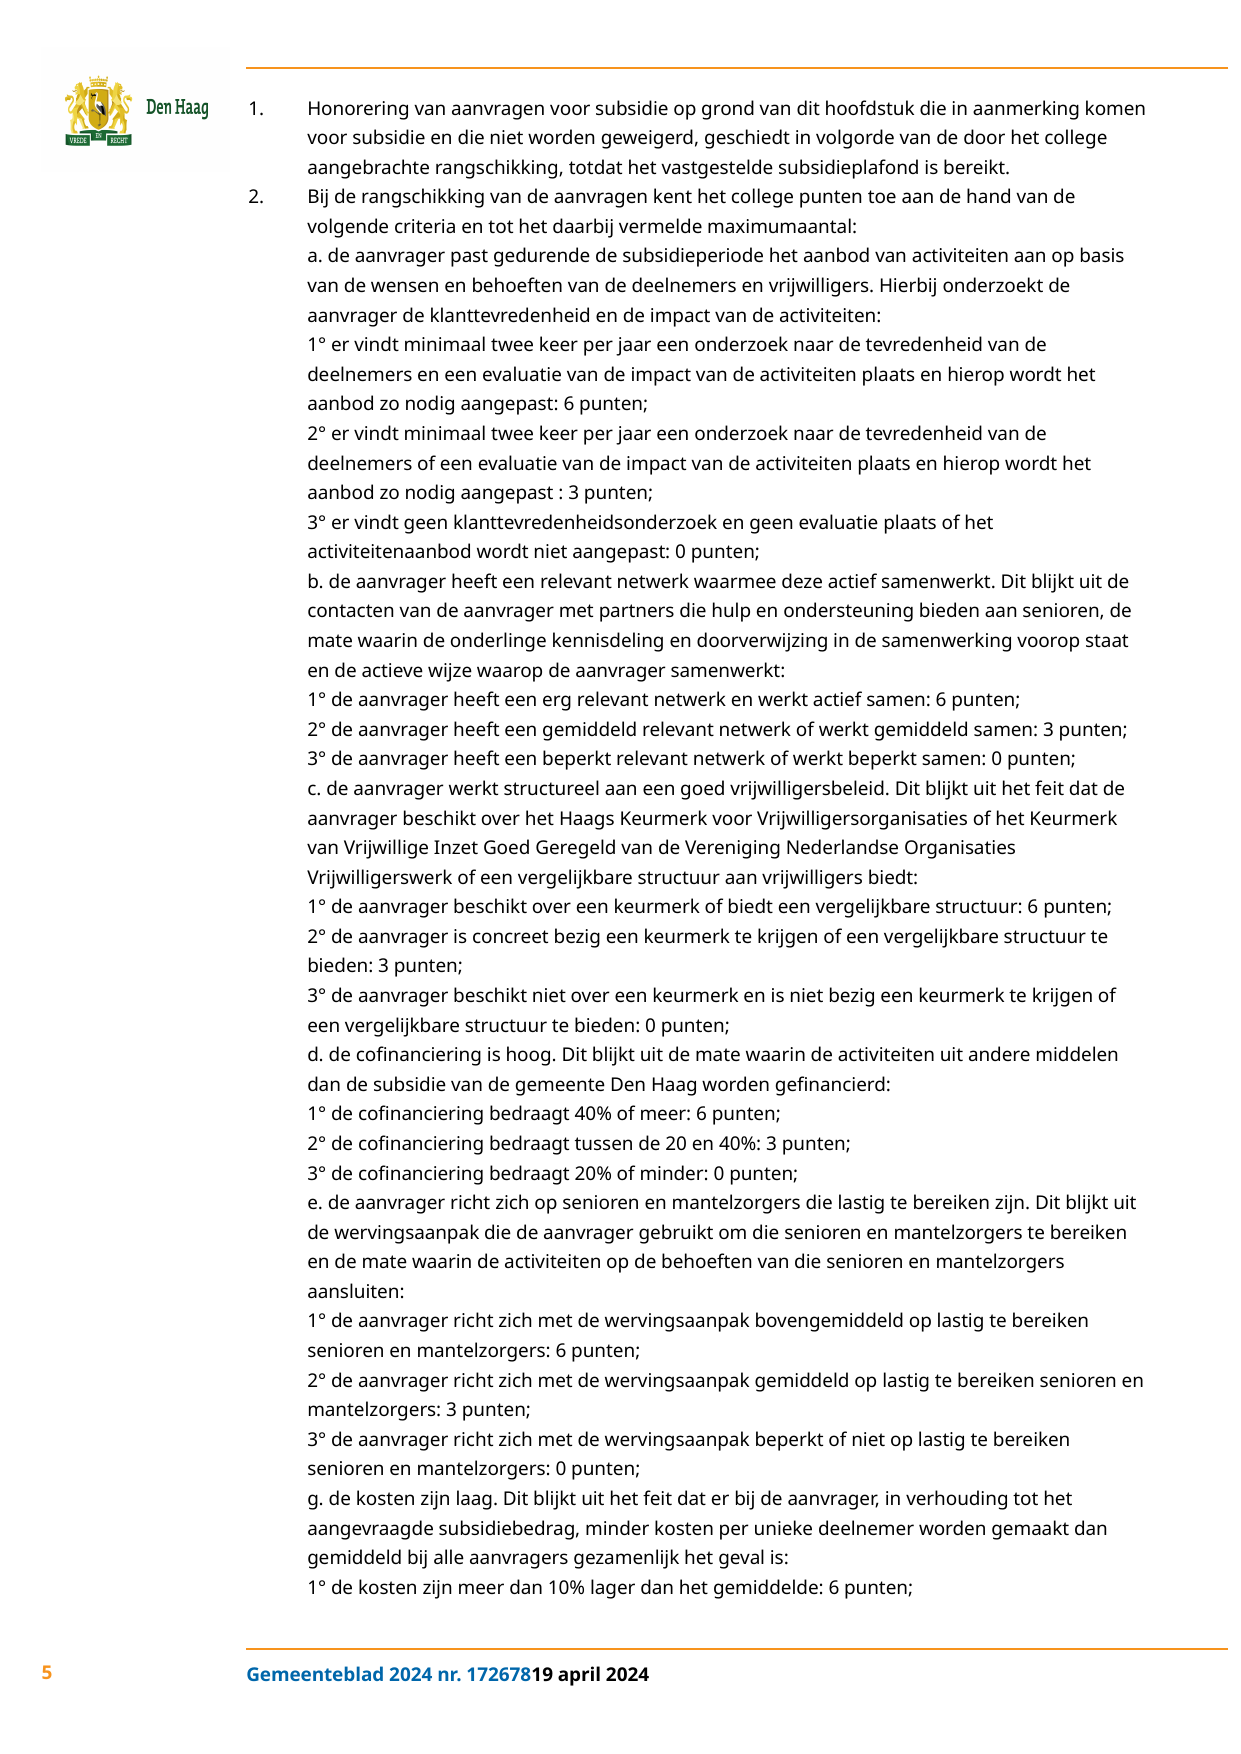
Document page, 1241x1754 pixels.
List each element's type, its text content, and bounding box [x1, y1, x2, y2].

list b. de aanvrager heeft een relevant netwerk waarmee deze actief samenwerkt. Dit blijkt uit de contacten van de aanvrager met partners die hulp en ondersteuning bieden aan senioren, de mate waarin de onderlinge kennisdeling en doorverwijzing in de samenwerking voorop staat en de actieve wijze waarop de aanvrager samenwerkt: [248, 568, 1152, 683]
list 1° de aanvrager heeft een erg relevant netwerk en werkt actief samen: 6 punten; [248, 686, 1152, 712]
list 1° de kosten zijn meer dan 10% lager dan het gemiddelde: 6 punten; [248, 1574, 1152, 1600]
list 2° de aanvrager richt zich met de wervingsaanpak gemiddeld op lastig te bereiken senioren en mantelzorgers: 3 punten; [248, 1367, 1152, 1422]
list 3° de aanvrager beschikt niet over een keurmerk en is niet bezig een keurmerk te krijgen of een vergelijkbare structuur te bieden: 0 punten; [248, 982, 1152, 1038]
list Bij de rangschikking van de aanvragen kent het college punten toe aan de hand van de volgende criteria en tot het daarbij vermelde maximumaantal: [248, 183, 1152, 239]
list 1° de aanvrager beschikt over een keurmerk of biedt een vergelijkbare structuur: 6 punten; [248, 893, 1152, 919]
list 2° de aanvrager is concreet bezig een keurmerk te krijgen of een vergelijkbare structuur te bieden: 3 punten; [248, 923, 1152, 978]
list 3° de aanvrager richt zich met de wervingsaanpak beperkt of niet op lastig te bereiken senioren en mantelzorgers: 0 punten; [248, 1426, 1152, 1481]
list a. de aanvrager past gedurende de subsidieperiode het aanbod van activiteiten aan op basis van de wensen en behoeften van de deelnemers en vrijwilligers. Hierbij onderzoekt de aanvrager de klanttevredenheid en de impact van de activiteiten: [248, 243, 1152, 328]
list 2° de cofinanciering bedraagt tussen de 20 en 40%: 3 punten; [248, 1130, 1152, 1156]
picture [41, 47, 231, 172]
list 1° er vindt minimaal twee keer per jaar een onderzoek naar de tevredenheid van de deelnemers en een evaluatie van de impact van de activiteiten plaats en hierop wordt het aanbod zo nodig aangepast: 6 punten; [248, 331, 1152, 416]
list 3° er vindt geen klanttevredenheidsonderzoek en geen evaluatie plaats of het activiteitenaanbod wordt niet aangepast: 0 punten; [248, 509, 1152, 564]
list 1° de cofinanciering bedraagt 40% of meer: 6 punten; [248, 1101, 1152, 1126]
list g. de kosten zijn laag. Dit blijkt uit het feit dat er bij de aanvrager, in verhouding tot het aangevraagde subsidiebedrag, minder kosten per unieke deelnemer worden gemaakt dan gemiddeld bij alle aanvragers gezamenlijk het geval is: [248, 1485, 1152, 1570]
list 2° de aanvrager heeft een gemiddeld relevant netwerk of werkt gemiddeld samen: 3 punten; [248, 716, 1152, 742]
list 3° de aanvrager heeft een beperkt relevant netwerk of werkt beperkt samen: 0 punten; [248, 746, 1152, 771]
list Honorering van aanvragen voor subsidie op grond van dit hoofdstuk die in aanmerking komen voor subsidie en die niet worden geweigerd, geschiedt in volgorde van de door het college aangebrachte rangschikking, totdat het vastgestelde subsidieplafond is bereikt. [248, 95, 1152, 180]
list d. de cofinanciering is hoog. Dit blijkt uit de mate waarin de activiteiten uit andere middelen dan de subsidie van de gemeente Den Haag worden gefinancierd: [248, 1041, 1152, 1097]
list e. de aanvrager richt zich op senioren en mantelzorgers die lastig te bereiken zijn. Dit blijkt uit de wervingsaanpak die de aanvrager gebruikt om die senioren en mantelzorgers te bereiken en de mate waarin de activiteiten op de behoeften van die senioren en mantelzorgers aansluiten: [248, 1189, 1152, 1304]
list 3° de cofinanciering bedraagt 20% of minder: 0 punten; [248, 1160, 1152, 1186]
list 1° de aanvrager richt zich met de wervingsaanpak bovengemiddeld op lastig te bereiken senioren en mantelzorgers: 6 punten; [248, 1308, 1152, 1363]
list 2° er vindt minimaal twee keer per jaar een onderzoek naar de tevredenheid van de deelnemers of een evaluatie van de impact van de activiteiten plaats en hierop wordt het aanbod zo nodig aangepast : 3 punten; [248, 420, 1152, 505]
list c. de aanvrager werkt structureel aan een goed vrijwilligersbeleid. Dit blijkt uit het feit dat de aanvrager beschikt over het Haags Keurmerk voor Vrijwilligersorganisaties of het Keurmerk van Vrijwillige Inzet Goed Geregeld van de Vereniging Nederlandse Organisaties Vrijwilligerswerk of een vergelijkbare structuur aan vrijwilligers biedt: [248, 775, 1152, 890]
